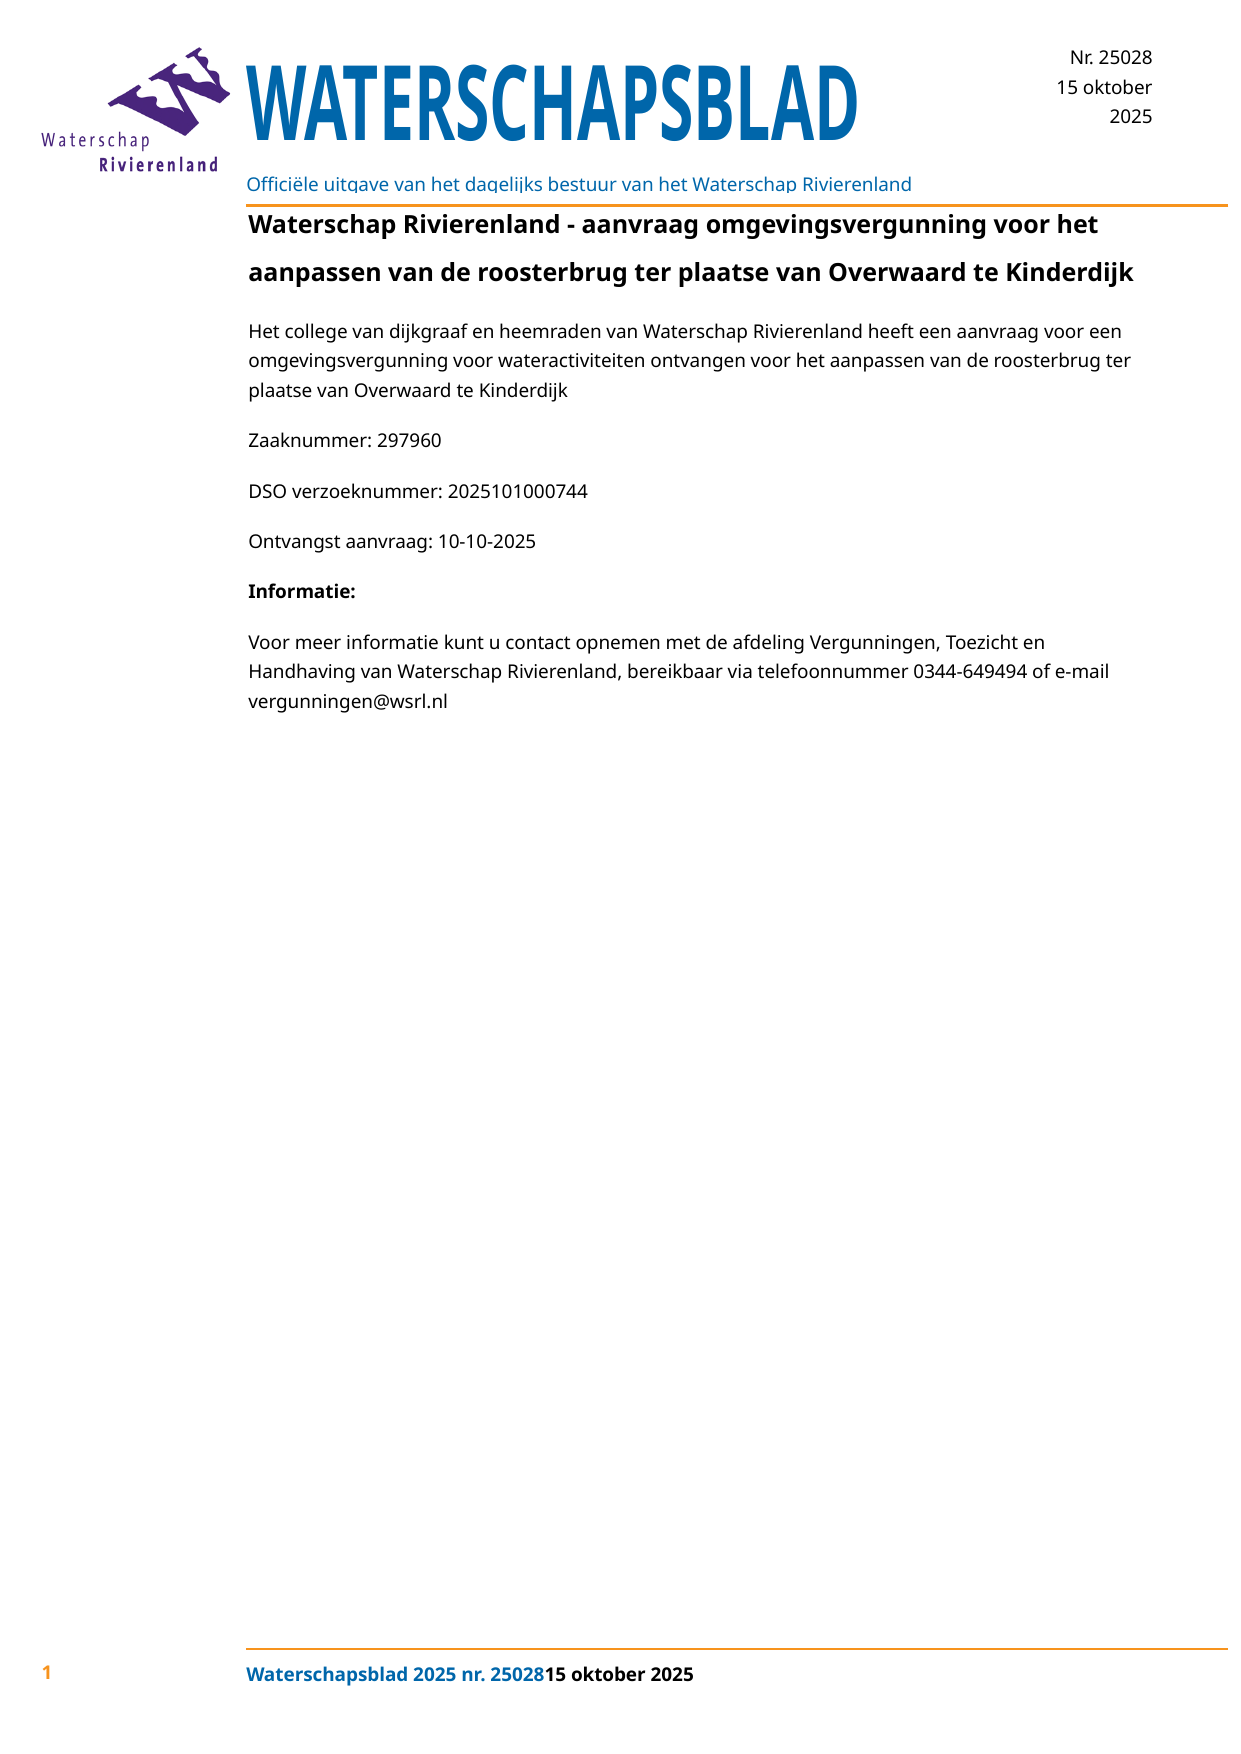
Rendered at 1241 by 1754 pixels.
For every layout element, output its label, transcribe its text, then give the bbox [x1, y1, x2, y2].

text Het college van dijkgraaf en heemraden van Waterschap Rivierenland heeft een aanvraag voor een omgevingsvergunning voor wateractiviteiten ontvangen voor het aanpassen van de roosterbrug ter plaatse van Overwaard te Kinderdijk [248, 318, 1152, 403]
text DSO verzoeknummer: 2025101000744 [248, 478, 1152, 504]
text Zaaknummer: 297960 [248, 427, 1152, 453]
text Informatie: [248, 579, 1152, 604]
text Waterschap Rivierenland - aanvraag omgevingsvergunning voor het aanpassen van de roosterbrug ter plaatse van Overwaard te Kinderdijk [248, 207, 1152, 288]
text Voor meer informatie kunt u contact opnemen met de afdeling Vergunningen, Toezicht en Handhaving van Waterschap Rivierenland, bereikbaar via telefoonnummer 0344-649494 of e-mail vergunningen@wsrl.nl [248, 629, 1152, 714]
picture [41, 47, 231, 172]
text Ontvangst aanvraag: 10-10-2025 [248, 528, 1152, 554]
